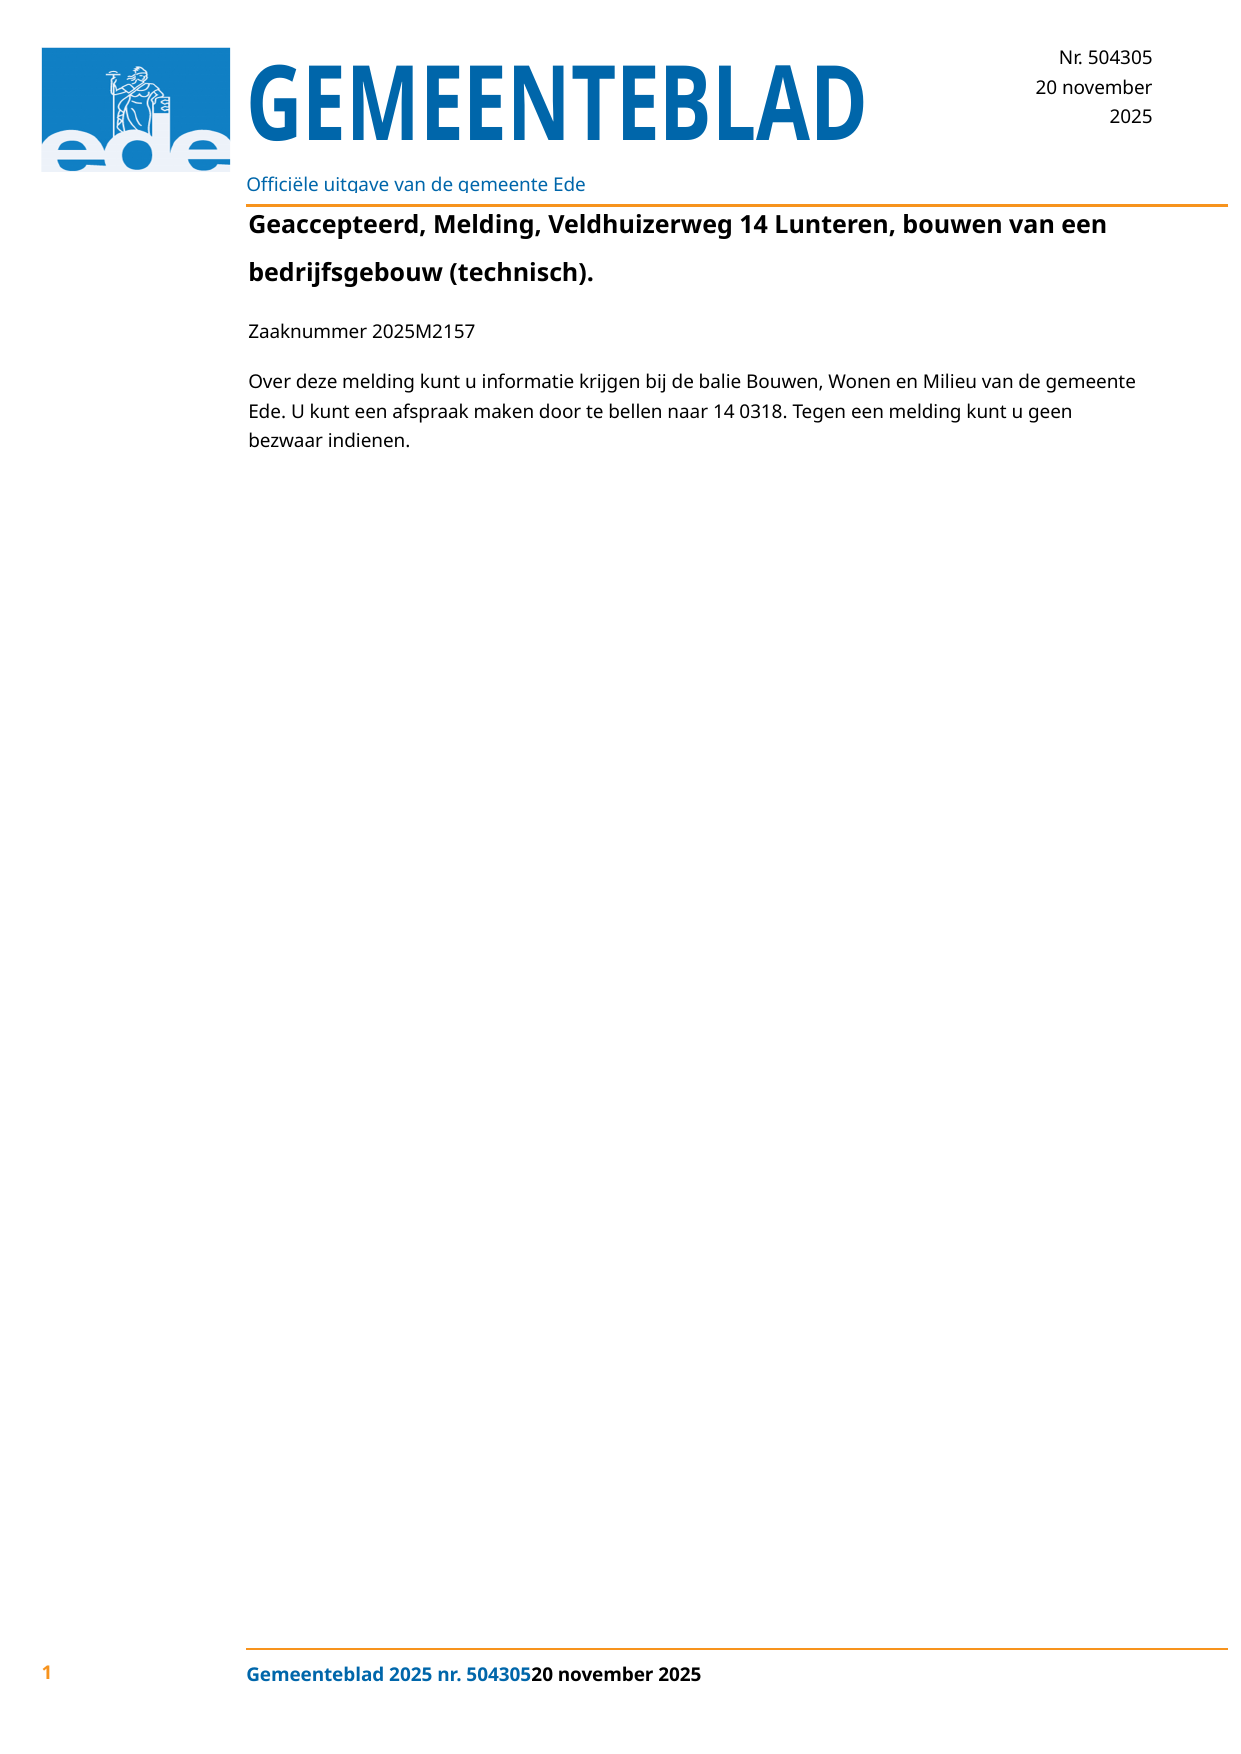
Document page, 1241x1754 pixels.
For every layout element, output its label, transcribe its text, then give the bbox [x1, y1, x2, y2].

text Geaccepteerd, Melding, Veldhuizerweg 14 Lunteren, bouwen van een bedrijfsgebouw (technisch). [248, 207, 1152, 288]
picture [41, 47, 231, 172]
text Zaaknummer 2025M2157 [248, 318, 1152, 344]
text Over deze melding kunt u informatie krijgen bij de balie Bouwen, Wonen en Milieu van de gemeente Ede. U kunt een afspraak maken door te bellen naar 14 0318. Tegen een melding kunt u geen bezwaar indienen. [248, 368, 1152, 453]
